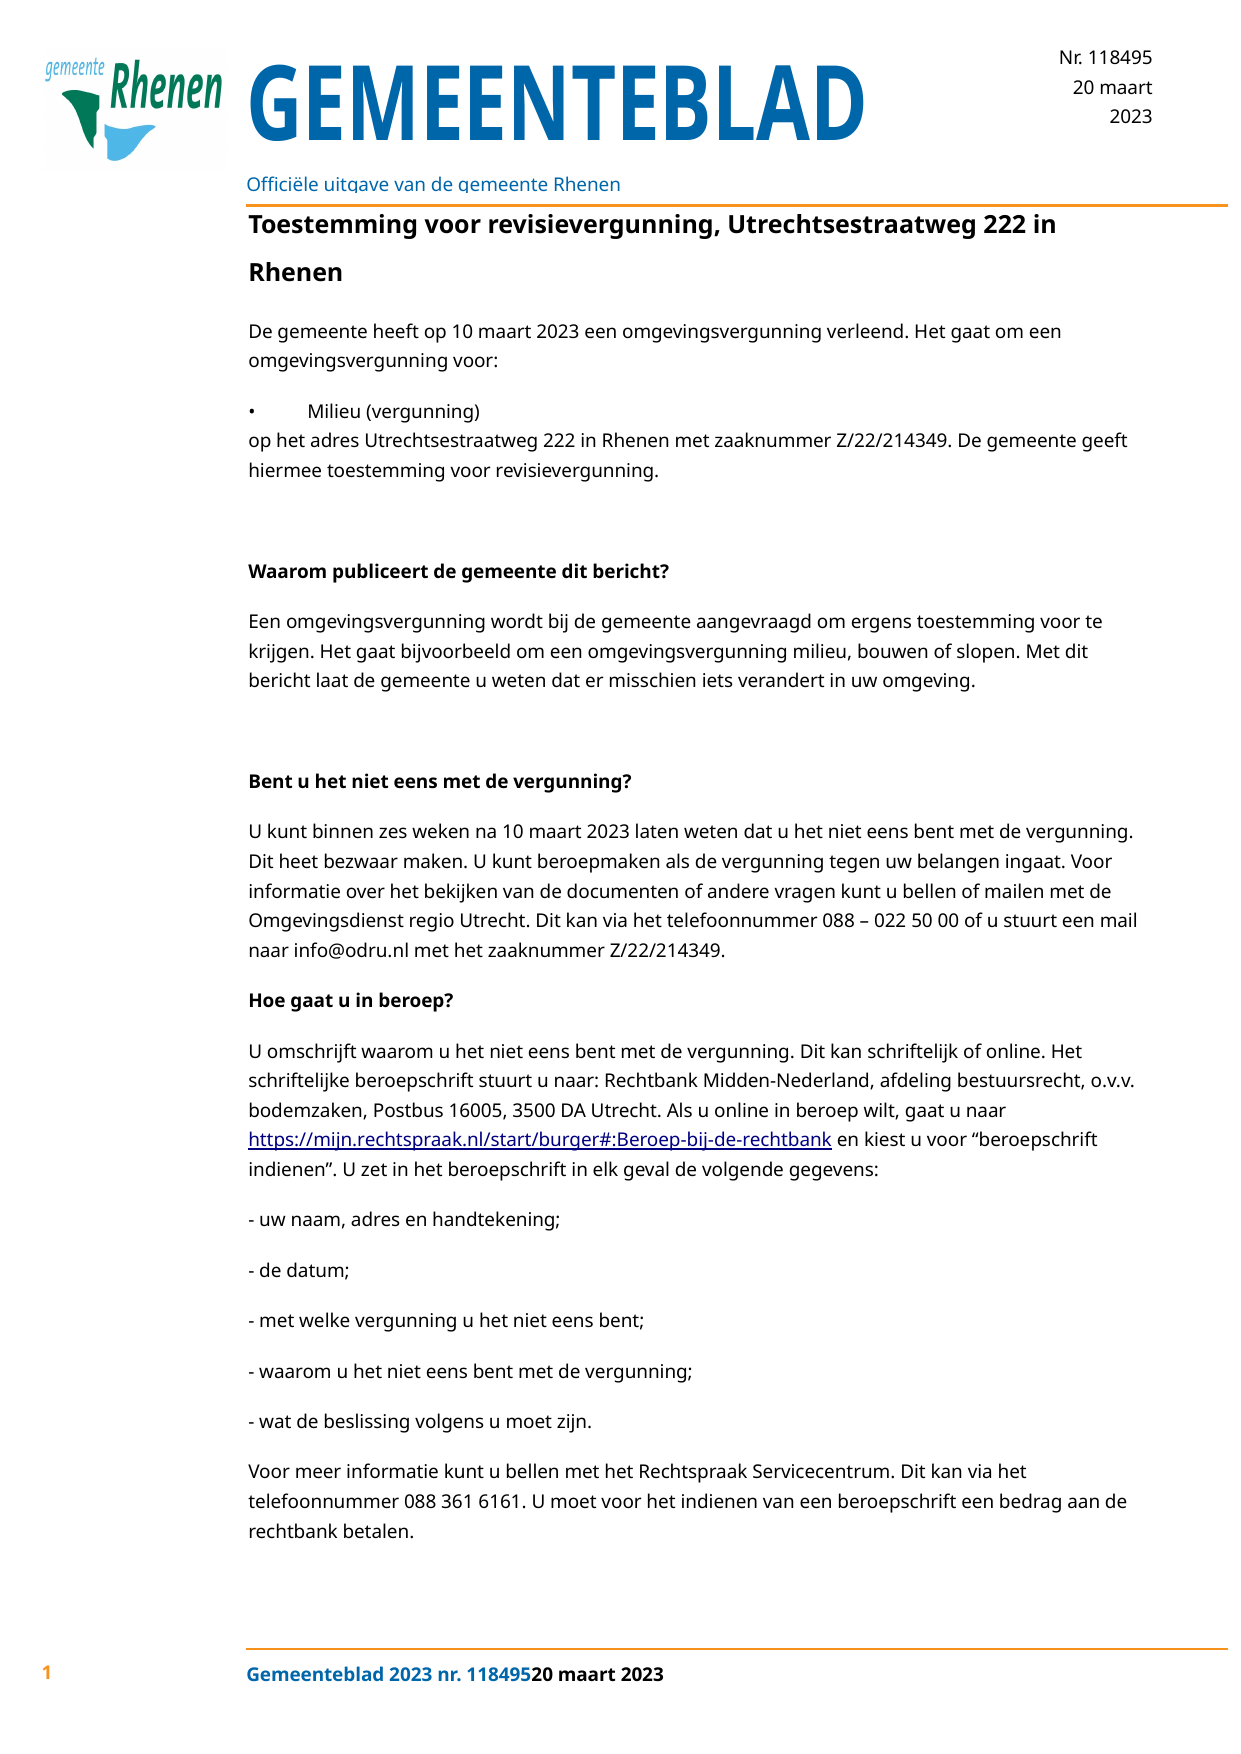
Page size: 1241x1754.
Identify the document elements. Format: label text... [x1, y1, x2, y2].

text De gemeente heeft op 10 maart 2023 een omgevingsvergunning verleend. Het gaat om een omgevingsvergunning voor: [248, 318, 1152, 373]
list Milieu (vergunning) [248, 398, 1152, 424]
text Hoe gaat u in beroep? [248, 987, 1152, 1013]
text - uw naam, adres en handtekening; [248, 1207, 1152, 1232]
picture [41, 47, 231, 172]
text U kunt binnen zes weken na 10 maart 2023 laten weten dat u het niet eens bent met de vergunning. Dit heet bezwaar maken. U kunt beroepmaken als de vergunning tegen uw belangen ingaat. Voor informatie over het bekijken van de documenten of andere vragen kunt u bellen of mailen met de Omgevingsdienst regio Utrecht. Dit kan via het telefoonnummer 088 – 022 50 00 of u stuurt een mail naar info@odru.nl met het zaaknummer Z/22/214349. [248, 819, 1152, 963]
text - de datum; [248, 1257, 1152, 1283]
text Bent u het niet eens met de vergunning? [248, 768, 1152, 794]
text Toestemming voor revisievergunning, Utrechtsestraatweg 222 in Rhenen [248, 207, 1152, 288]
text Waarom publiceert de gemeente dit bericht? [248, 558, 1152, 584]
text Een omgevingsvergunning wordt bij de gemeente aangevraagd om ergens toestemming voor te krijgen. Het gaat bijvoorbeeld om een omgevingsvergunning milieu, bouwen of slopen. Met dit bericht laat de gemeente u weten dat er misschien iets verandert in uw omgeving. [248, 608, 1152, 693]
text - waarom u het niet eens bent met de vergunning; [248, 1358, 1152, 1384]
text - met welke vergunning u het niet eens bent; [248, 1307, 1152, 1333]
text - wat de beslissing volgens u moet zijn. [248, 1408, 1152, 1434]
text U omschrijft waarom u het niet eens bent met de vergunning. Dit kan schriftelijk of online. Het schriftelijke beroepschrift stuurt u naar: Rechtbank Midden-Nederland, afdeling bestuursrecht, o.v.v. bodemzaken, Postbus 16005, 3500 DA Utrecht. Als u online in beroep wilt, gaat u naar https://mijn.rechtspraak.nl/start/burger#:Beroep-bij-de-rechtbank en kiest u voor “beroepschrift indienen”. U zet in het beroepschrift in elk geval de volgende gegevens: [248, 1038, 1152, 1182]
text op het adres Utrechtsestraatweg 222 in Rhenen met zaaknummer Z/22/214349. De gemeente geeft hiermee toestemming voor revisievergunning. [248, 427, 1152, 483]
text Voor meer informatie kunt u bellen met het Rechtspraak Servicecentrum. Dit kan via het telefoonnummer 088 361 6161. U moet voor het indienen van een beroepschrift een bedrag aan de rechtbank betalen. [248, 1459, 1152, 1544]
